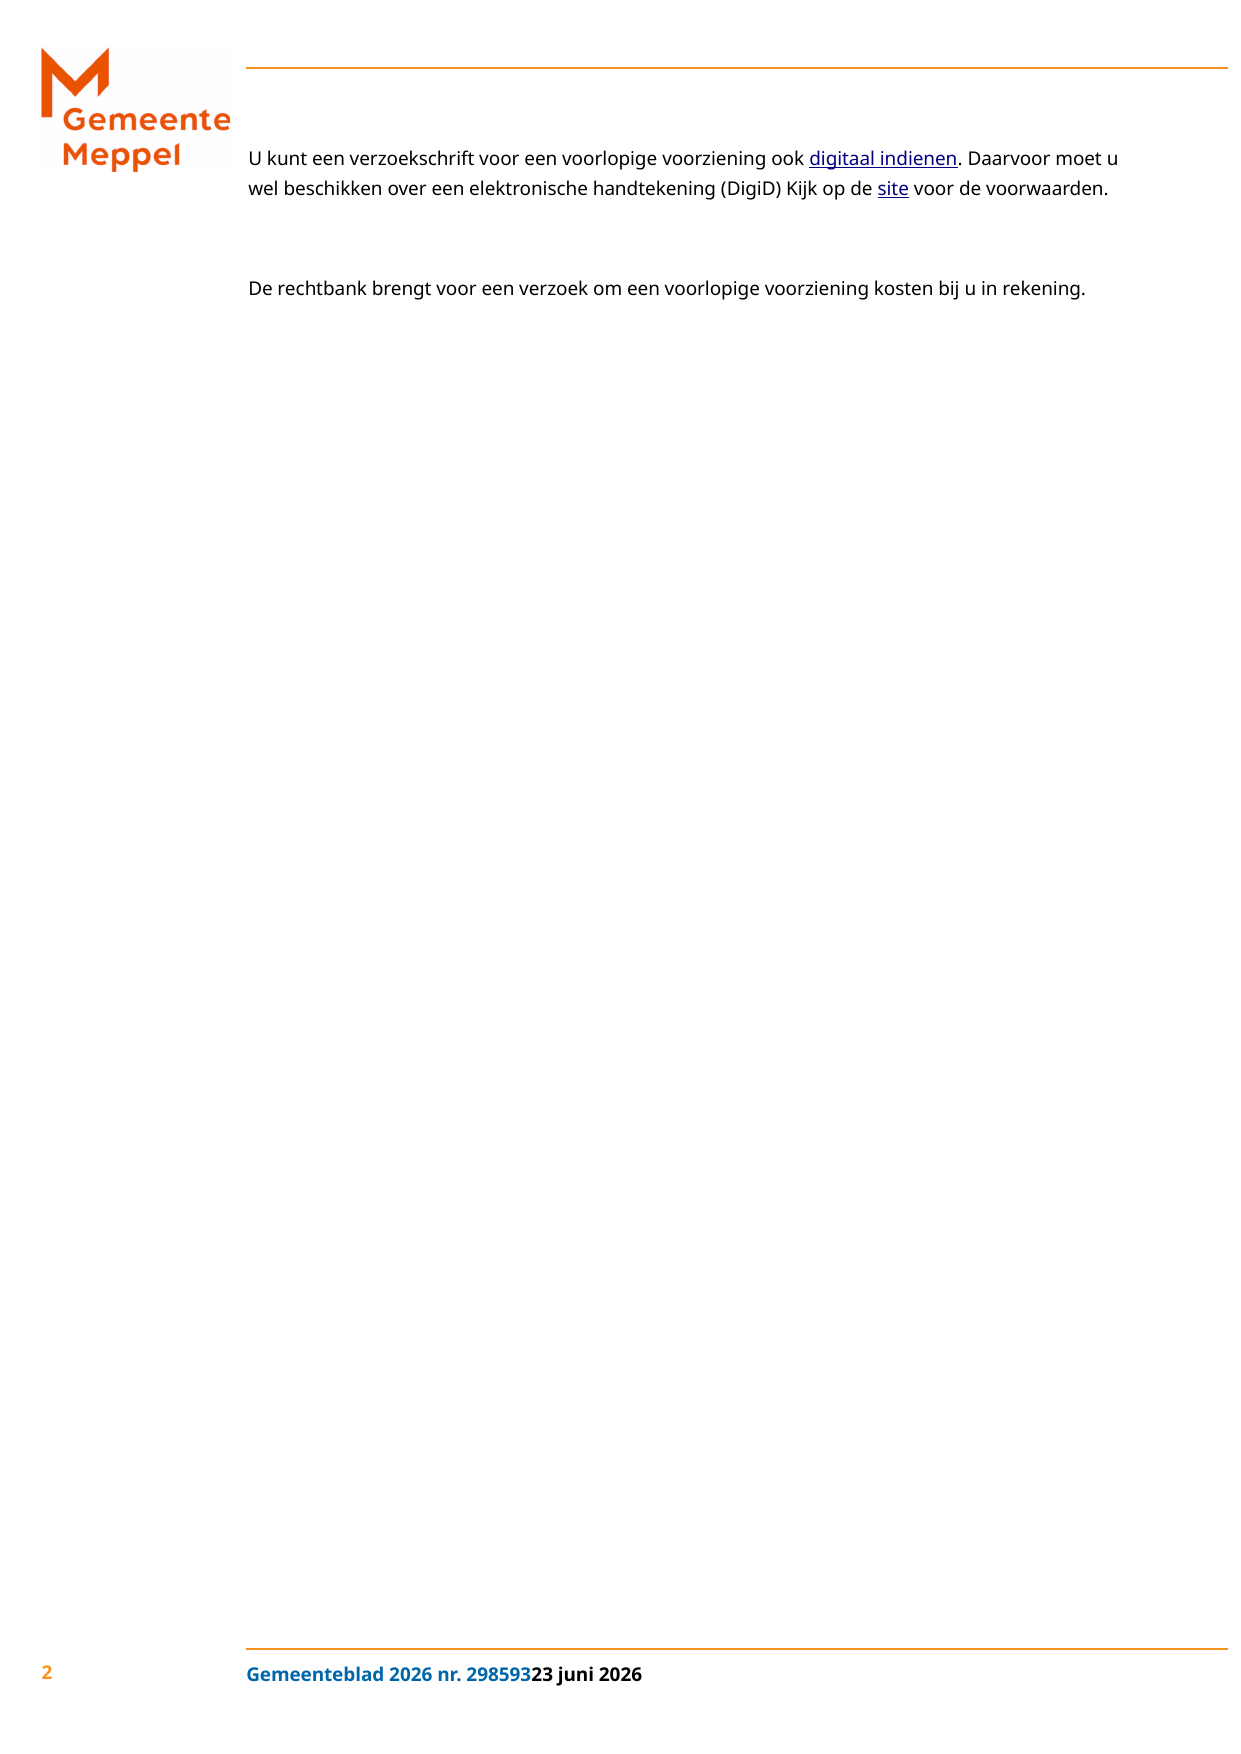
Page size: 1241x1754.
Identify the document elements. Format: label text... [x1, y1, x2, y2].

text U kunt een verzoekschrift voor een voorlopige voorziening ook digitaal indienen. Daarvoor moet u wel beschikken over een elektronische handtekening (DigiD) Kijk op de site voor de voorwaarden. [248, 145, 1152, 201]
picture [41, 47, 231, 172]
text De rechtbank brengt voor een verzoek om een voorlopige voorziening kosten bij u in rekening. [248, 276, 1152, 301]
